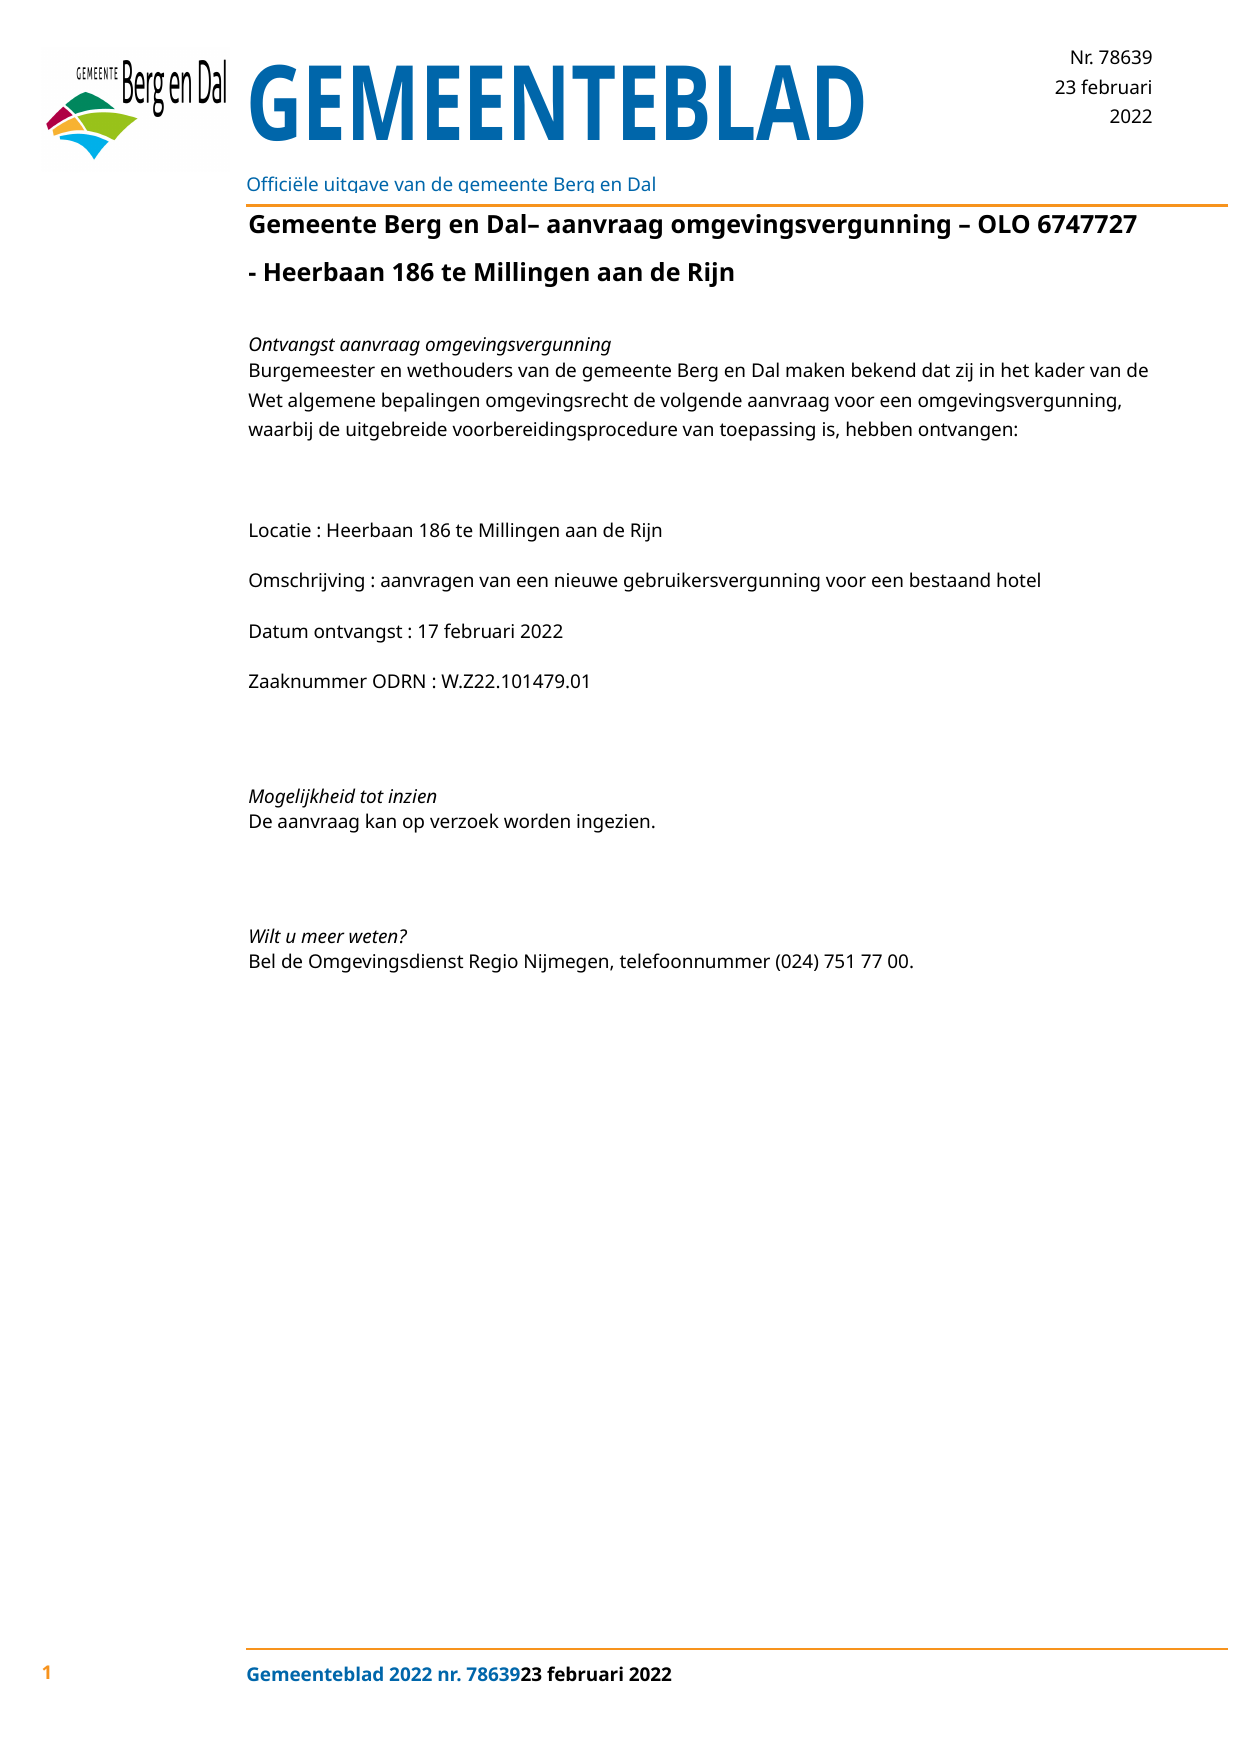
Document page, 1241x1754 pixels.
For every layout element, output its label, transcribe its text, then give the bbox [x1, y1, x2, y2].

text Omschrijving : aanvragen van een nieuwe gebruikersvergunning voor een bestaand hotel [248, 568, 1152, 593]
text Datum ontvangst : 17 februari 2022 [248, 618, 1152, 644]
text Wilt u meer weten? [248, 923, 1152, 949]
text Zaaknummer ODRN : W.Z22.101479.01 [248, 668, 1152, 694]
text Mogelijkheid tot inzien [248, 783, 1152, 808]
text Ontvangst aanvraag omgevingsvergunning [248, 331, 1152, 357]
text Bel de Omgevingsdienst Regio Nijmegen, telefoonnummer (024) 751 77 00. [248, 949, 1152, 974]
text Gemeente Berg en Dal– aanvraag omgevingsvergunning – OLO 6747727 - Heerbaan 186 te Millingen aan de Rijn [248, 207, 1152, 288]
picture [41, 47, 231, 172]
text De aanvraag kan op verzoek worden ingezien. [248, 808, 1152, 834]
text Burgemeester en wethouders van de gemeente Berg en Dal maken bekend dat zij in het kader van de Wet algemene bepalingen omgevingsrecht de volgende aanvraag voor een omgevingsvergunning, waarbij de uitgebreide voorbereidingsprocedure van toepassing is, hebben ontvangen: [248, 357, 1152, 442]
text Locatie : Heerbaan 186 te Millingen aan de Rijn [248, 517, 1152, 543]
